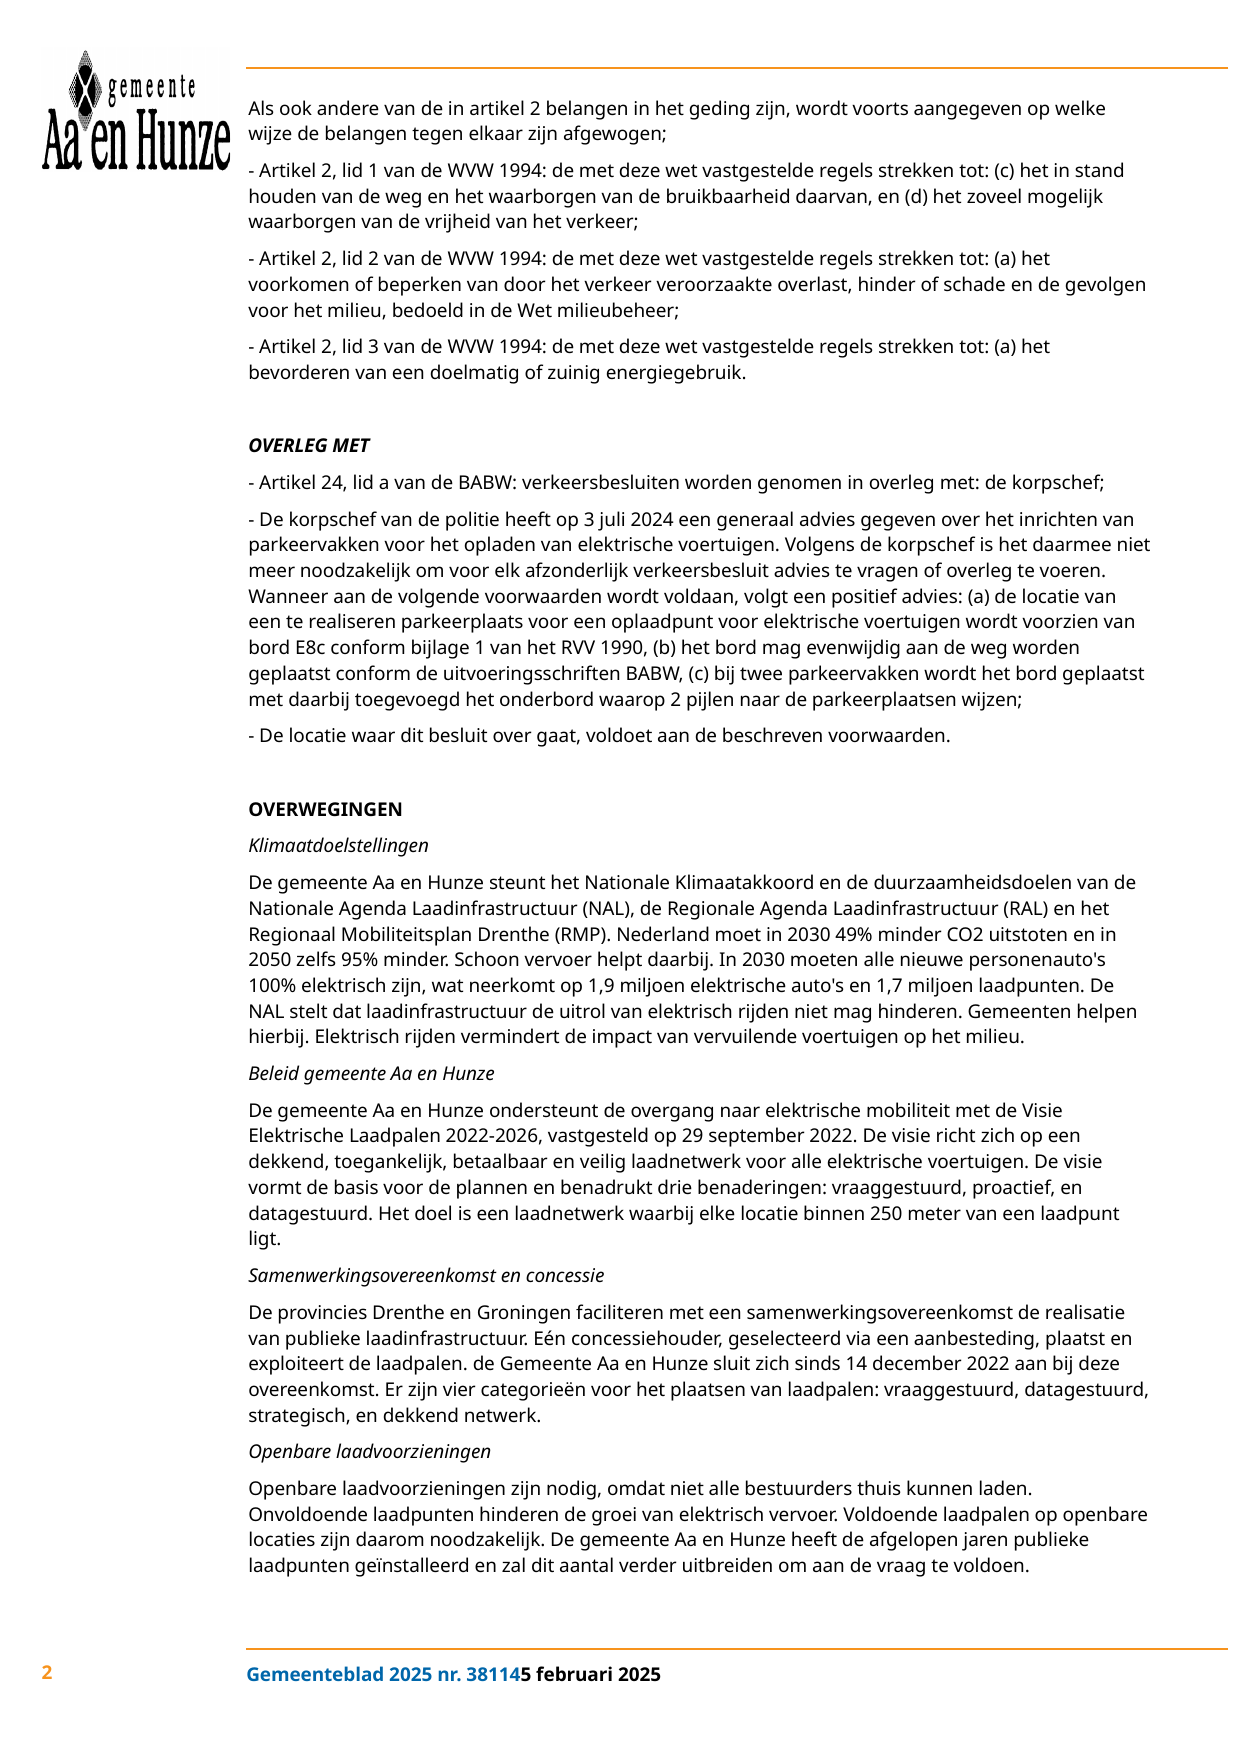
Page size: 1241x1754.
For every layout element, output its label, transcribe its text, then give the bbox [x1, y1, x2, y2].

text Als ook andere van de in artikel 2 belangen in het geding zijn, wordt voorts aangegeven op welke wijze de belangen tegen elkaar zijn afgewogen; [248, 95, 1152, 146]
text - Artikel 2, lid 1 van de WVW 1994: de met deze wet vastgestelde regels strekken tot: (c) het in stand houden van de weg en het waarborgen van de bruikbaarheid daarvan, en (d) het zoveel mogelijk waarborgen van de vrijheid van het verkeer; [248, 157, 1152, 234]
text OVERWEGINGEN [248, 796, 1152, 822]
text - De locatie waar dit besluit over gaat, voldoet aan de beschreven voorwaarden. [248, 723, 1152, 748]
text De gemeente Aa en Hunze steunt het Nationale Klimaatakkoord en de duurzaamheidsdoelen van de Nationale Agenda Laadinfrastructuur (NAL), de Regionale Agenda Laadinfrastructuur (RAL) en het Regionaal Mobiliteitsplan Drenthe (RMP). Nederland moet in 2030 49% minder CO2 uitstoten en in 2050 zelfs 95% minder. Schoon vervoer helpt daarbij. In 2030 moeten alle nieuwe personenauto's 100% elektrisch zijn, wat neerkomt op 1,9 miljoen elektrische auto's en 1,7 miljoen laadpunten. De NAL stelt dat laadinfrastructuur de uitrol van elektrisch rijden niet mag hinderen. Gemeenten helpen hierbij. Elektrisch rijden vermindert de impact van vervuilende voertuigen op het milieu. [248, 869, 1152, 1049]
text - Artikel 2, lid 3 van de WVW 1994: de met deze wet vastgestelde regels strekken tot: (a) het bevorderen van een doelmatig of zuinig energiegebruik. [248, 333, 1152, 385]
text Klimaatdoelstellingen [248, 833, 1152, 858]
text - Artikel 2, lid 2 van de WVW 1994: de met deze wet vastgestelde regels strekken tot: (a) het voorkomen of beperken van door het verkeer veroorzaakte overlast, hinder of schade en de gevolgen voor het milieu, bedoeld in de Wet milieubeheer; [248, 245, 1152, 322]
text OVERLEG MET [248, 432, 1152, 458]
text Samenwerkingsovereenkomst en concessie [248, 1262, 1152, 1288]
text - De korpschef van de politie heeft op 3 juli 2024 een generaal advies gegeven over het inrichten van parkeervakken voor het opladen van elektrische voertuigen. Volgens de korpschef is het daarmee niet meer noodzakelijk om voor elk afzonderlijk verkeersbesluit advies te vragen of overleg te voeren. Wanneer aan de volgende voorwaarden wordt voldaan, volgt een positief advies: (a) de locatie van een te realiseren parkeerplaats voor een oplaadpunt voor elektrische voertuigen wordt voorzien van bord E8c conform bijlage 1 van het RVV 1990, (b) het bord mag evenwijdig aan de weg worden geplaatst conform de uitvoeringsschriften BABW, (c) bij twee parkeervakken wordt het bord geplaatst met daarbij toegevoegd het onderbord waarop 2 pijlen naar de parkeerplaatsen wijzen; [248, 506, 1152, 712]
text De gemeente Aa en Hunze ondersteunt de overgang naar elektrische mobiliteit met de Visie Elektrische Laadpalen 2022-2026, vastgesteld op 29 september 2022. De visie richt zich op een dekkend, toegankelijk, betaalbaar en veilig laadnetwerk voor alle elektrische voertuigen. De visie vormt de basis voor de plannen en benadrukt drie benaderingen: vraaggestuurd, proactief, en datagestuurd. Het doel is een laadnetwerk waarbij elke locatie binnen 250 meter van een laadpunt ligt. [248, 1097, 1152, 1251]
text Beleid gemeente Aa en Hunze [248, 1060, 1152, 1086]
picture [41, 47, 231, 172]
text De provincies Drenthe en Groningen faciliteren met een samenwerkingsovereenkomst de realisatie van publieke laadinfrastructuur. Eén concessiehouder, geselecteerd via een aanbesteding, plaatst en exploiteert de laadpalen. de Gemeente Aa en Hunze sluit zich sinds 14 december 2022 aan bij deze overeenkomst. Er zijn vier categorieën voor het plaatsen van laadpalen: vraaggestuurd, datagestuurd, strategisch, en dekkend netwerk. [248, 1299, 1152, 1428]
text - Artikel 24, lid a van de BABW: verkeersbesluiten worden genomen in overleg met: de korpschef; [248, 469, 1152, 495]
text Openbare laadvoorzieningen zijn nodig, omdat niet alle bestuurders thuis kunnen laden. Onvoldoende laadpunten hinderen de groei van elektrisch vervoer. Voldoende laadpalen op openbare locaties zijn daarom noodzakelijk. De gemeente Aa en Hunze heeft de afgelopen jaren publieke laadpunten geïnstalleerd en zal dit aantal verder uitbreiden om aan de vraag te voldoen. [248, 1475, 1152, 1578]
text Openbare laadvoorzieningen [248, 1438, 1152, 1464]
